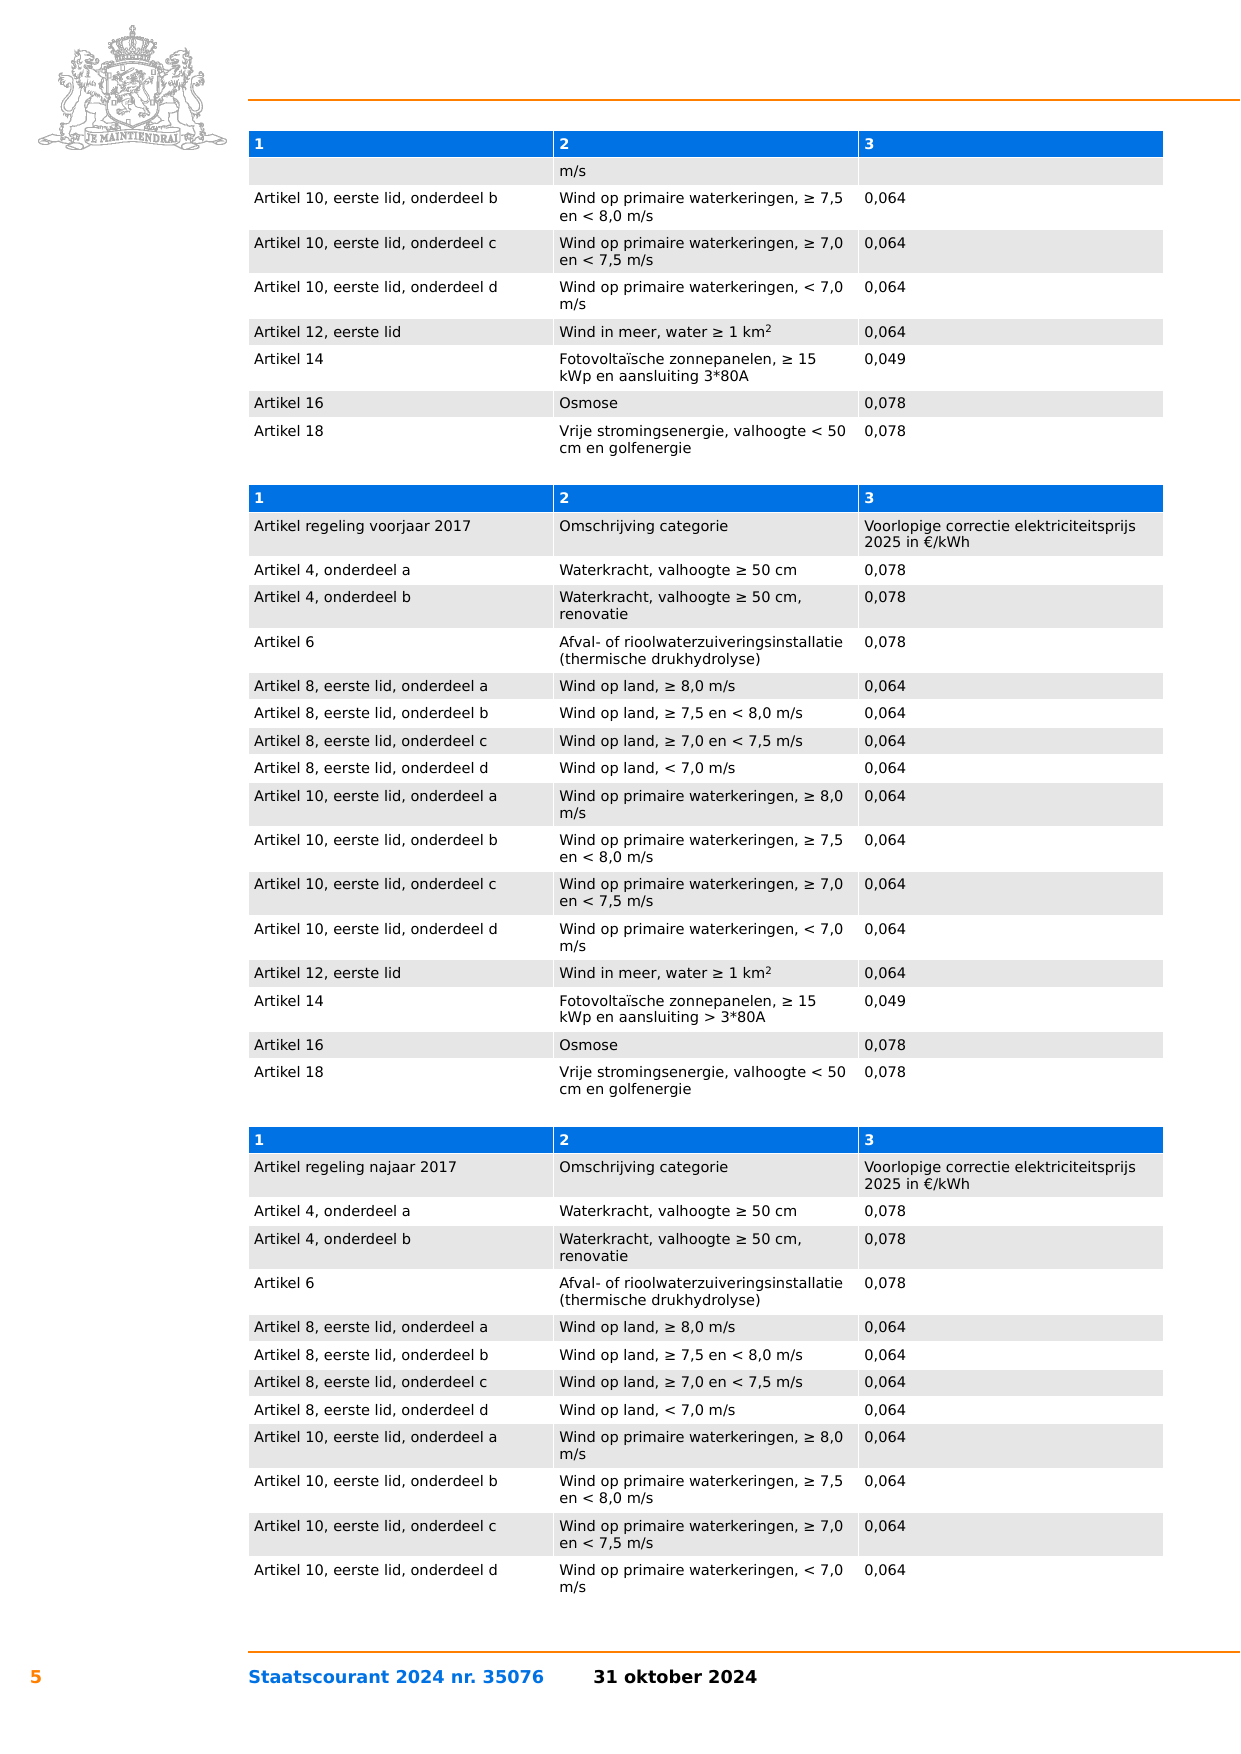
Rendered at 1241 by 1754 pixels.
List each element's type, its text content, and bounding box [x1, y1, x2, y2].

table_cell Wind op primaire waterkeringen, < 7,0 m/s [554, 275, 858, 318]
table_header 3 [859, 131, 1163, 157]
table_cell 0,064 [859, 960, 1163, 987]
table_cell 0,078 [859, 1270, 1163, 1314]
table_cell Voorlopige correctie elektriciteitsprijs 2025 in €/kWh [859, 513, 1163, 556]
table_cell 0,064 [859, 728, 1163, 754]
table_header 2 [554, 485, 858, 512]
table_cell 0,064 [859, 1513, 1163, 1556]
table_cell 0,064 [859, 230, 1163, 273]
table_cell Artikel 10, eerste lid, onderdeel c [249, 872, 553, 915]
table_cell Wind op primaire waterkeringen, < 7,0 m/s [554, 916, 858, 959]
table_cell 0,064 [859, 1315, 1163, 1341]
table_cell 0,064 [859, 872, 1163, 915]
table_cell Wind op land, ≥ 7,0 en < 7,5 m/s [554, 1370, 858, 1396]
table_cell 0,078 [859, 557, 1163, 583]
table_cell 0,078 [859, 1032, 1163, 1058]
table_cell [859, 158, 1163, 185]
table_cell Wind op land, < 7,0 m/s [554, 755, 858, 782]
table_cell 0,078 [859, 418, 1163, 461]
table_cell Wind op land, ≥ 8,0 m/s [554, 1315, 858, 1341]
table_cell [249, 158, 553, 185]
table_cell Artikel 6 [249, 1270, 553, 1314]
table_cell Artikel 8, eerste lid, onderdeel a [249, 1315, 553, 1341]
table_cell Omschrijving categorie [554, 513, 858, 556]
table_cell Artikel 10, eerste lid, onderdeel d [249, 1558, 553, 1601]
table_cell Wind op primaire waterkeringen, ≥ 7,0 en < 7,5 m/s [554, 1513, 858, 1556]
table_header 1 [249, 1127, 553, 1153]
table_cell Artikel 8, eerste lid, onderdeel b [249, 1342, 553, 1368]
table_header 3 [859, 1127, 1163, 1153]
table_cell Artikel 10, eerste lid, onderdeel b [249, 186, 553, 229]
table_cell Artikel 18 [249, 418, 553, 461]
table_cell m/s [554, 158, 858, 185]
table_cell Wind op land, ≥ 7,5 en < 8,0 m/s [554, 701, 858, 727]
table_header 3 [859, 485, 1163, 512]
table_cell 0,064 [859, 755, 1163, 782]
table_header 1 [249, 131, 553, 157]
table_cell Wind op primaire waterkeringen, < 7,0 m/s [554, 1558, 858, 1601]
table_cell Artikel 8, eerste lid, onderdeel d [249, 1397, 553, 1423]
table_header 1 [249, 485, 553, 512]
table_cell Wind op primaire waterkeringen, ≥ 8,0 m/s [554, 783, 858, 826]
table_cell Artikel 10, eerste lid, onderdeel b [249, 827, 553, 871]
table_cell Wind op primaire waterkeringen, ≥ 7,0 en < 7,5 m/s [554, 872, 858, 915]
table_cell 0,064 [859, 1424, 1163, 1468]
table_cell Artikel 10, eerste lid, onderdeel c [249, 1513, 553, 1556]
table_cell Wind op primaire waterkeringen, ≥ 7,5 en < 8,0 m/s [554, 1469, 858, 1512]
table_cell Artikel 8, eerste lid, onderdeel a [249, 673, 553, 699]
table_cell 0,064 [859, 1558, 1163, 1601]
table_cell 0,064 [859, 827, 1163, 871]
table_cell Waterkracht, valhoogte ≥ 50 cm [554, 557, 858, 583]
table_cell Voorlopige correctie elektriciteitsprijs 2025 in €/kWh [859, 1154, 1163, 1197]
table_cell Wind op land, ≥ 7,5 en < 8,0 m/s [554, 1342, 858, 1368]
table_cell Wind op primaire waterkeringen, ≥ 7,0 en < 7,5 m/s [554, 230, 858, 273]
table_cell 0,078 [859, 1226, 1163, 1269]
table_cell 0,064 [859, 701, 1163, 727]
table_cell Artikel 12, eerste lid [249, 319, 553, 345]
table_cell Artikel 14 [249, 346, 553, 389]
table_cell Artikel 4, onderdeel a [249, 557, 553, 583]
table_cell Vrije stromingsenergie, valhoogte < 50 cm en golfenergie [554, 1060, 858, 1103]
table_cell Artikel 4, onderdeel b [249, 585, 553, 628]
table_cell Artikel 8, eerste lid, onderdeel c [249, 728, 553, 754]
picture [38, 25, 227, 150]
table_cell Artikel 10, eerste lid, onderdeel a [249, 783, 553, 826]
table_header 2 [554, 1127, 858, 1153]
table_cell 0,078 [859, 585, 1163, 628]
table_cell Wind op land, ≥ 8,0 m/s [554, 673, 858, 699]
table_cell Artikel 10, eerste lid, onderdeel d [249, 275, 553, 318]
table_cell Artikel 16 [249, 391, 553, 417]
table_cell Wind op primaire waterkeringen, ≥ 8,0 m/s [554, 1424, 858, 1468]
table_cell Waterkracht, valhoogte ≥ 50 cm, renovatie [554, 1226, 858, 1269]
table_cell 0,064 [859, 1370, 1163, 1396]
table_cell Afval- of rioolwaterzuiveringsinstallatie (thermische drukhydrolyse) [554, 629, 858, 672]
table_cell 0,064 [859, 783, 1163, 826]
table_cell Osmose [554, 1032, 858, 1058]
table_cell 0,064 [859, 673, 1163, 699]
table_cell Wind op primaire waterkeringen, ≥ 7,5 en < 8,0 m/s [554, 827, 858, 871]
table_cell 0,064 [859, 186, 1163, 229]
table_cell Artikel 12, eerste lid [249, 960, 553, 987]
table_cell Artikel 6 [249, 629, 553, 672]
table_cell 0,064 [859, 319, 1163, 345]
table_cell Artikel 10, eerste lid, onderdeel d [249, 916, 553, 959]
table_cell 0,064 [859, 1469, 1163, 1512]
table_cell Artikel 4, onderdeel b [249, 1226, 553, 1269]
table_cell 0,049 [859, 988, 1163, 1031]
table_cell 0,049 [859, 346, 1163, 389]
table_cell Artikel regeling najaar 2017 [249, 1154, 553, 1197]
table_cell Artikel 18 [249, 1060, 553, 1103]
table_cell Artikel 16 [249, 1032, 553, 1058]
table_cell Wind in meer, water ≥ 1 km2 [554, 319, 858, 345]
table_cell Waterkracht, valhoogte ≥ 50 cm [554, 1199, 858, 1225]
table_cell Wind op land, ≥ 7,0 en < 7,5 m/s [554, 728, 858, 754]
table_cell Artikel 8, eerste lid, onderdeel d [249, 755, 553, 782]
table_cell 0,064 [859, 1342, 1163, 1368]
table_cell Wind op primaire waterkeringen, ≥ 7,5 en < 8,0 m/s [554, 186, 858, 229]
table_cell 0,064 [859, 1397, 1163, 1423]
table_cell Artikel regeling voorjaar 2017 [249, 513, 553, 556]
table_cell Omschrijving categorie [554, 1154, 858, 1197]
table_cell 0,078 [859, 629, 1163, 672]
table_cell Waterkracht, valhoogte ≥ 50 cm, renovatie [554, 585, 858, 628]
table_cell Artikel 10, eerste lid, onderdeel c [249, 230, 553, 273]
table_cell Artikel 10, eerste lid, onderdeel b [249, 1469, 553, 1512]
table_cell Afval- of rioolwaterzuiveringsinstallatie (thermische drukhydrolyse) [554, 1270, 858, 1314]
table_cell Vrije stromingsenergie, valhoogte < 50 cm en golfenergie [554, 418, 858, 461]
table_cell Wind op land, < 7,0 m/s [554, 1397, 858, 1423]
table_cell Artikel 10, eerste lid, onderdeel a [249, 1424, 553, 1468]
table_cell Fotovoltaïsche zonnepanelen, ≥ 15 kWp en aansluiting > 3*80A [554, 988, 858, 1031]
table_cell Fotovoltaïsche zonnepanelen, ≥ 15 kWp en aansluiting 3*80A [554, 346, 858, 389]
table_cell Artikel 8, eerste lid, onderdeel b [249, 701, 553, 727]
table_cell Artikel 14 [249, 988, 553, 1031]
table_cell Osmose [554, 391, 858, 417]
table_cell 0,064 [859, 275, 1163, 318]
table_header 2 [554, 131, 858, 157]
table_cell 0,078 [859, 1199, 1163, 1225]
table_cell 0,064 [859, 916, 1163, 959]
table_cell 0,078 [859, 391, 1163, 417]
table_cell 0,078 [859, 1060, 1163, 1103]
table_cell Artikel 8, eerste lid, onderdeel c [249, 1370, 553, 1396]
table_cell Wind in meer, water ≥ 1 km2 [554, 960, 858, 987]
table_cell Artikel 4, onderdeel a [249, 1199, 553, 1225]
